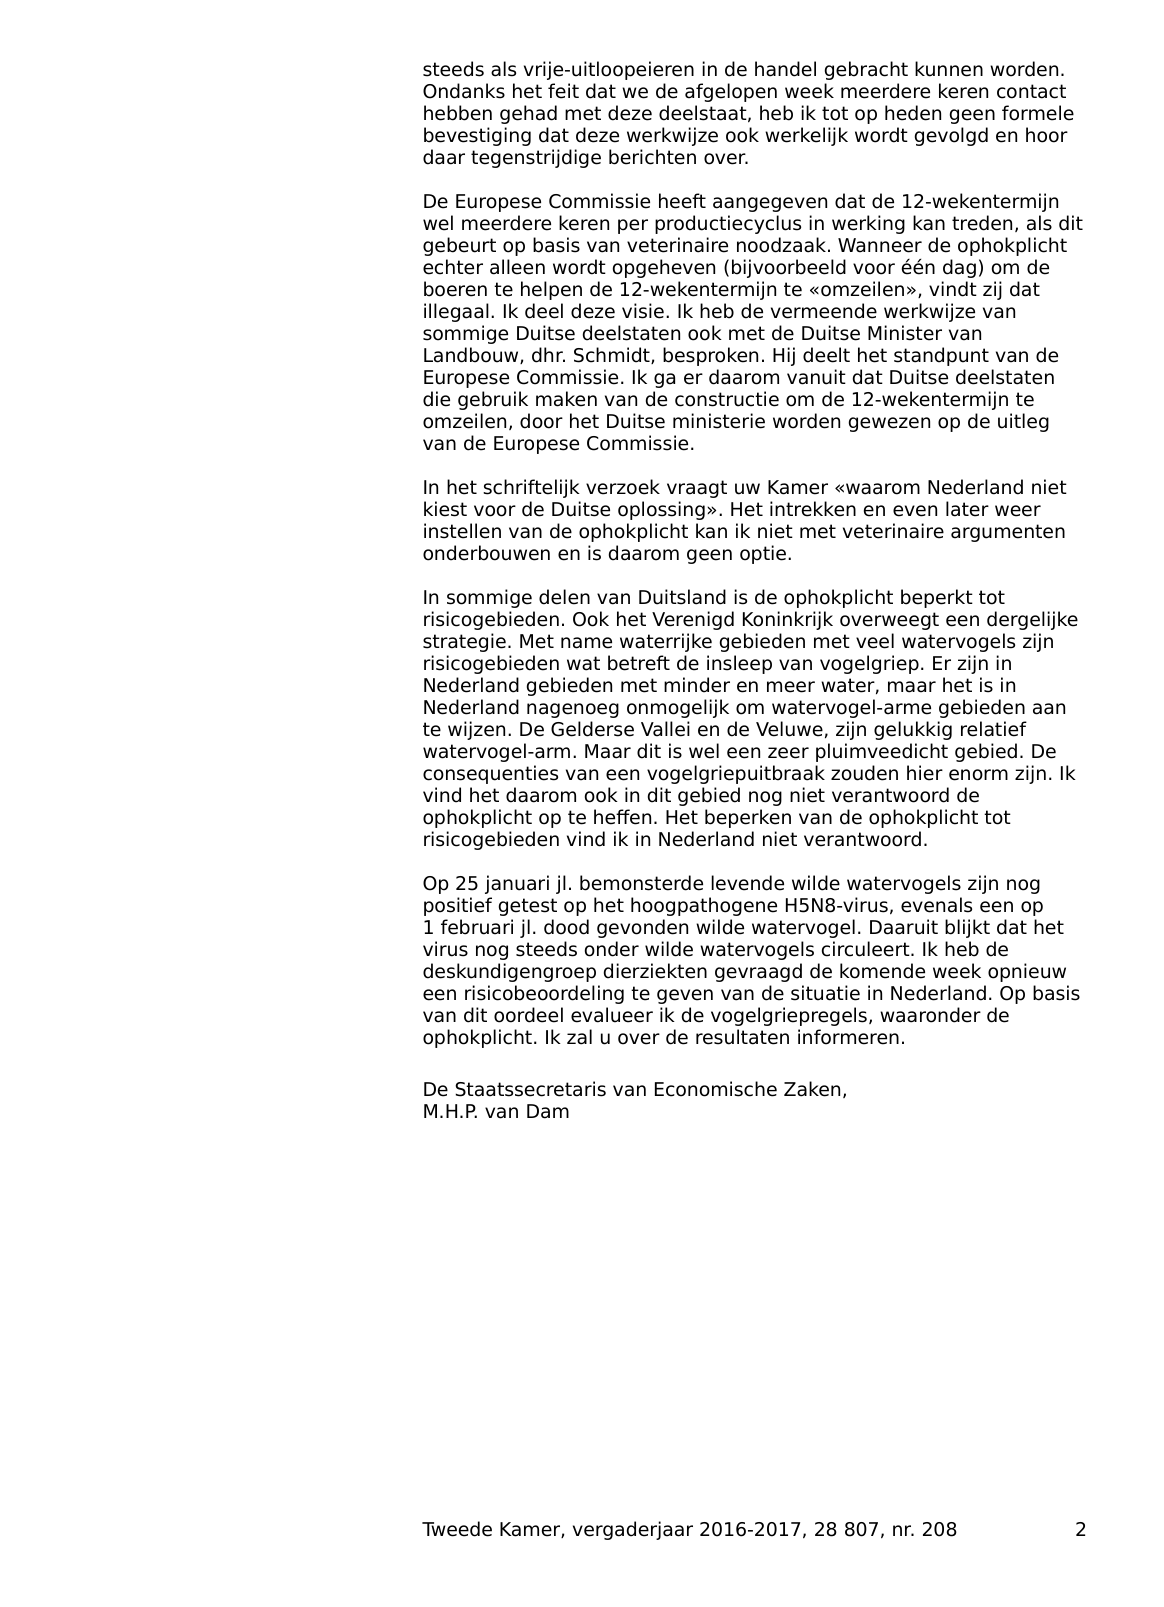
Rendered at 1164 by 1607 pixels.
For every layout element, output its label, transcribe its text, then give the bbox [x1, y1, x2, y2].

text De Europese Commissie heeft aangegeven dat de 12-wekentermijn wel meerdere keren per productiecyclus in werking kan treden, als dit gebeurt op basis van veterinaire noodzaak. Wanneer de ophokplicht echter alleen wordt opgeheven (bijvoorbeeld voor één dag) om de boeren te helpen de 12-wekentermijn te «omzeilen», vindt zij dat illegaal. Ik deel deze visie. Ik heb de vermeende werkwijze van sommige Duitse deelstaten ook met de Duitse Minister van Landbouw, dhr. Schmidt, besproken. Hij deelt het standpunt van de Europese Commissie. Ik ga er daarom vanuit dat Duitse deelstaten die gebruik maken van de constructie om de 12-wekentermijn te omzeilen, door het Duitse ministerie worden gewezen op de uitleg van de Europese Commissie. [422, 191, 1087, 455]
text steeds als vrije-uitloopeieren in de handel gebracht kunnen worden. Ondanks het feit dat we de afgelopen week meerdere keren contact hebben gehad met deze deelstaat, heb ik tot op heden geen formele bevestiging dat deze werkwijze ook werkelijk wordt gevolgd en hoor daar tegenstrijdige berichten over. [422, 59, 1087, 169]
text Op 25 januari jl. bemonsterde levende wilde watervogels zijn nog positief getest op het hoogpathogene H5N8-virus, evenals een op 1 februari jl. dood gevonden wilde watervogel. Daaruit blijkt dat het virus nog steeds onder wilde watervogels circuleert. Ik heb de deskundigengroep dierziekten gevraagd de komende week opnieuw een risicobeoordeling te geven van de situatie in Nederland. Op basis van dit oordeel evalueer ik de vogelgriepregels, waaronder de ophokplicht. Ik zal u over de resultaten informeren. [422, 873, 1087, 1049]
text De Staatssecretaris van Economische Zaken, M.H.P. van Dam [422, 1079, 1087, 1123]
text In sommige delen van Duitsland is de ophokplicht beperkt tot risicogebieden. Ook het Verenigd Koninkrijk overweegt een dergelijke strategie. Met name waterrijke gebieden met veel watervogels zijn risicogebieden wat betreft de insleep van vogelgriep. Er zijn in Nederland gebieden met minder en meer water, maar het is in Nederland nagenoeg onmogelijk om watervogel-arme gebieden aan te wijzen. De Gelderse Vallei en de Veluwe, zijn gelukkig relatief watervogel-arm. Maar dit is wel een zeer pluimveedicht gebied. De consequenties van een vogelgriepuitbraak zouden hier enorm zijn. Ik vind het daarom ook in dit gebied nog niet verantwoord de ophokplicht op te heffen. Het beperken van de ophokplicht tot risicogebieden vind ik in Nederland niet verantwoord. [422, 587, 1087, 851]
text In het schriftelijk verzoek vraagt uw Kamer «waarom Nederland niet kiest voor de Duitse oplossing». Het intrekken en even later weer instellen van de ophokplicht kan ik niet met veterinaire argumenten onderbouwen en is daarom geen optie. [422, 477, 1087, 565]
